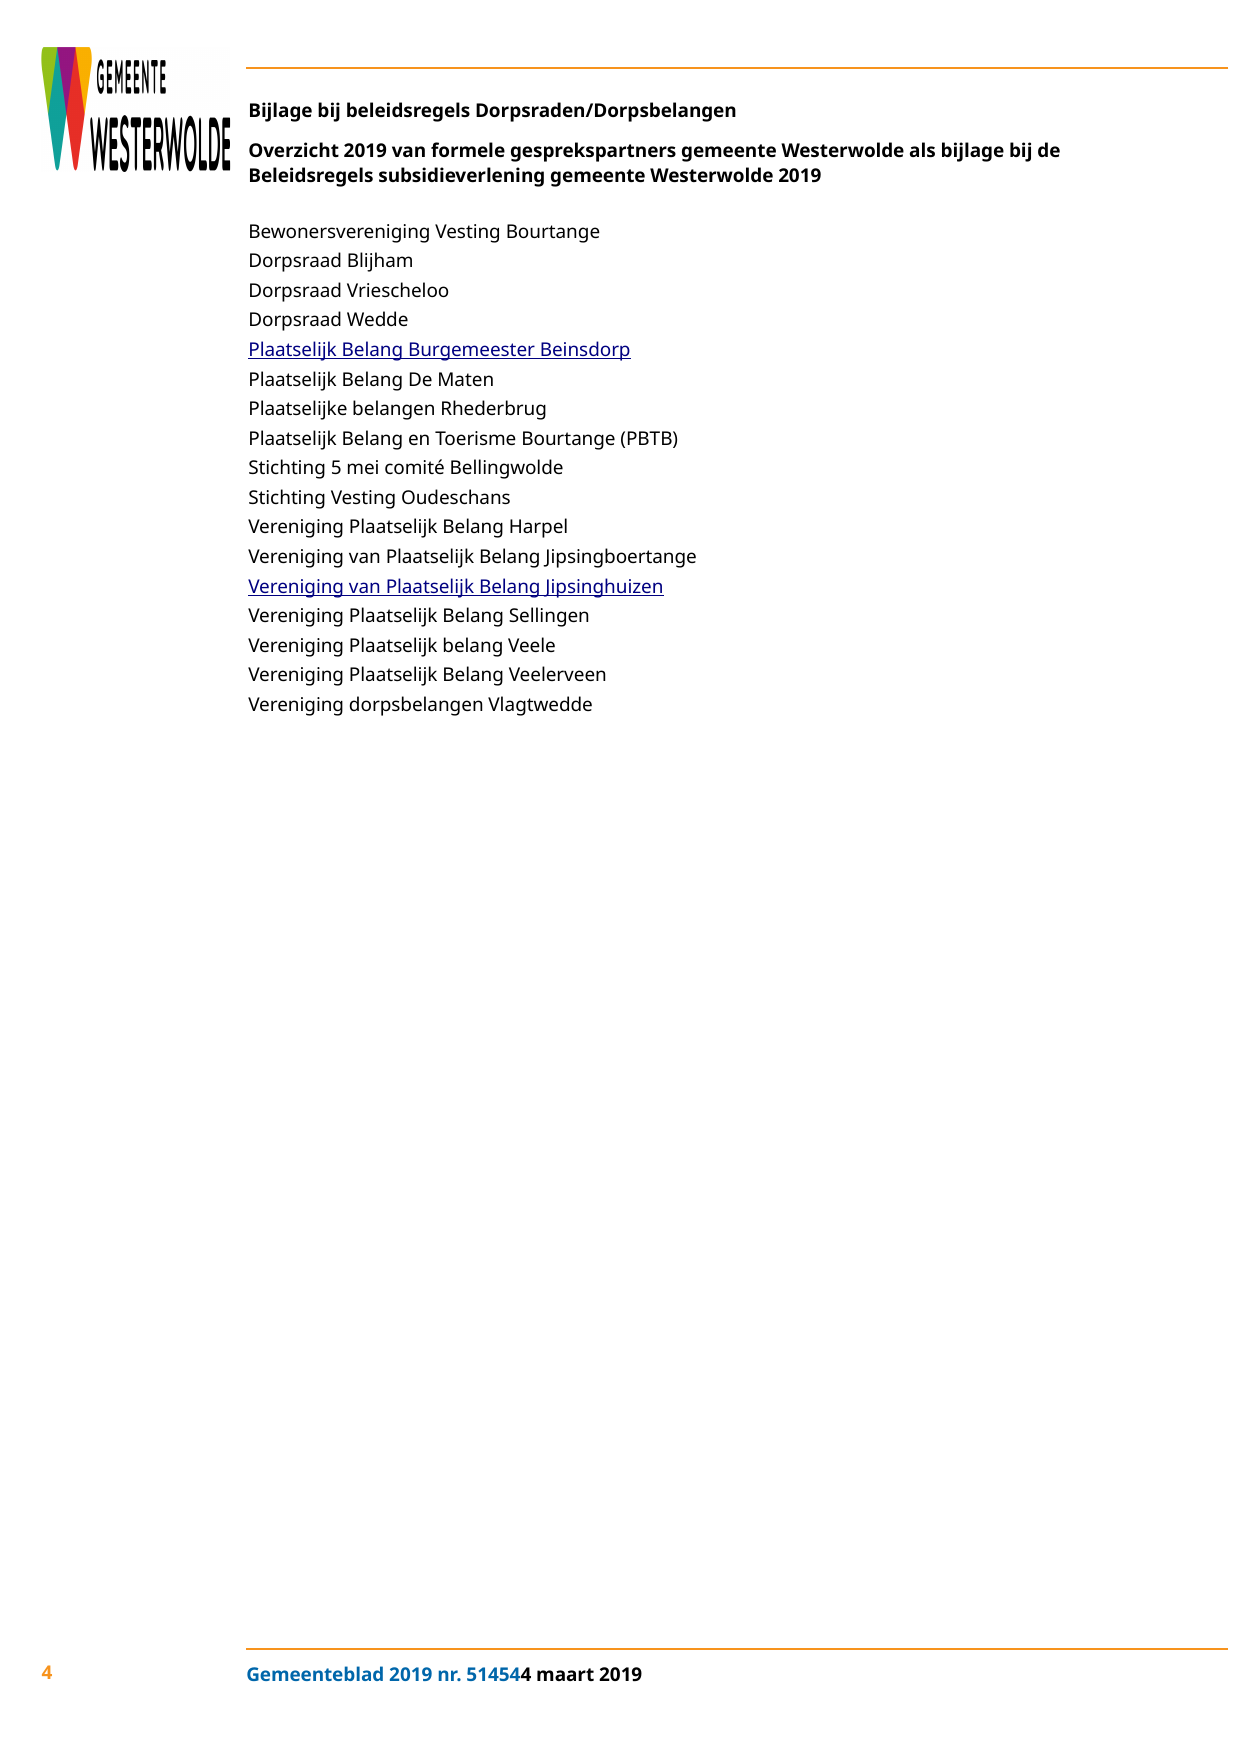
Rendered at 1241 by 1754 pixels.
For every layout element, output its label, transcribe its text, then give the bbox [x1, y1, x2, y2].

text Bewonersvereniging Vesting Bourtange [248, 218, 1152, 244]
text Vereniging van Plaatselijk Belang Jipsinghuizen [248, 573, 1152, 599]
text Dorpsraad Wedde [248, 307, 1152, 332]
text Stichting Vesting Oudeschans [248, 484, 1152, 510]
text Plaatselijk Belang en Toerisme Bourtange (PBTB) [248, 425, 1152, 451]
text Bijlage bij beleidsregels Dorpsraden/Dorpsbelangen [248, 95, 1152, 123]
text Stichting 5 mei comité Bellingwolde [248, 454, 1152, 480]
text Vereniging Plaatselijk belang Veele [248, 632, 1152, 658]
text Vereniging dorpsbelangen Vlagtwedde [248, 691, 1152, 717]
text Vereniging Plaatselijk Belang Sellingen [248, 602, 1152, 628]
text Plaatselijk Belang De Maten [248, 366, 1152, 392]
text Plaatselijke belangen Rhederbrug [248, 395, 1152, 421]
text Plaatselijk Belang Burgemeester Beinsdorp [248, 336, 1152, 362]
text Vereniging van Plaatselijk Belang Jipsingboertange [248, 543, 1152, 569]
picture [41, 47, 231, 172]
text Vereniging Plaatselijk Belang Harpel [248, 514, 1152, 539]
text Dorpsraad Blijham [248, 247, 1152, 273]
text Dorpsraad Vriescheloo [248, 277, 1152, 303]
text Overzicht 2019 van formele gesprekspartners gemeente Westerwolde als bijlage bij de Beleidsregels subsidieverlening gemeente Westerwolde 2019 [248, 137, 1152, 188]
text Vereniging Plaatselijk Belang Veelerveen [248, 662, 1152, 687]
